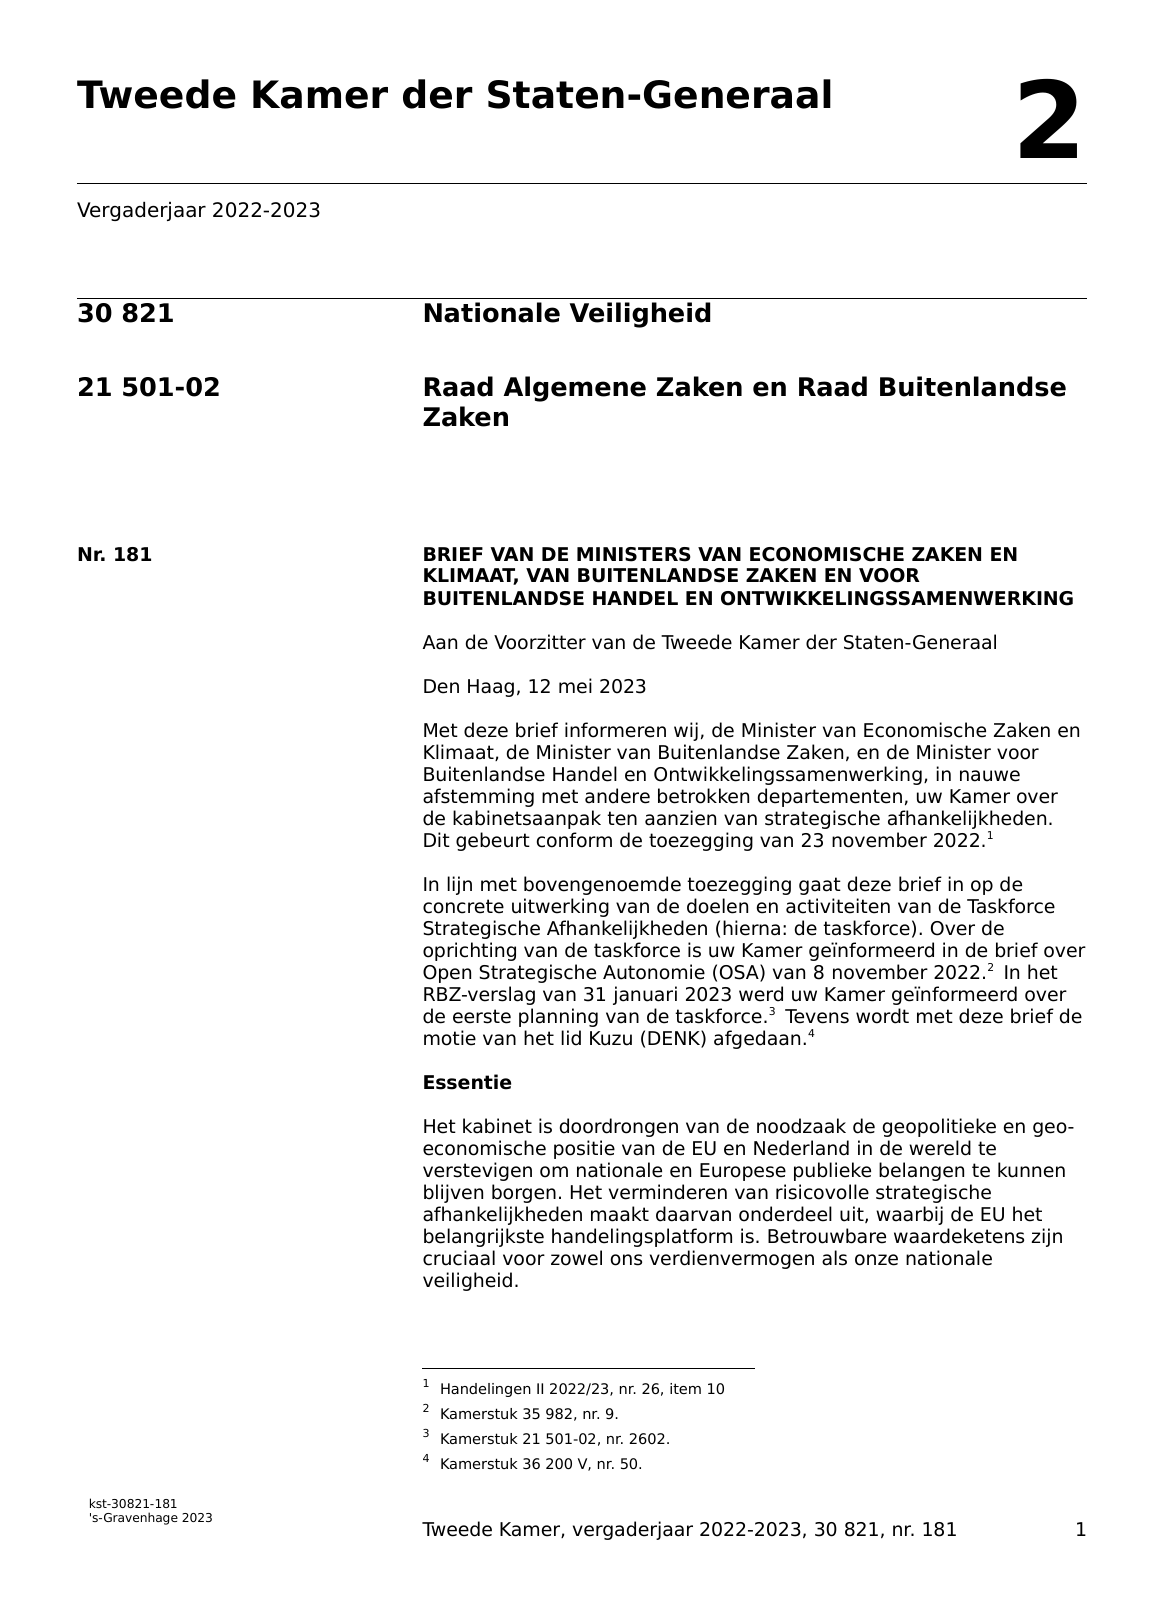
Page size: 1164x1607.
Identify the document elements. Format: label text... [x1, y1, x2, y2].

text Het kabinet is doordrongen van de noodzaak de geopolitieke en geo-economische positie van de EU en Nederland in de wereld te verstevigen om nationale en Europese publieke belangen te kunnen blijven borgen. Het verminderen van risicovolle strategische afhankelijkheden maakt daarvan onderdeel uit, waarbij de EU het belangrijkste handelingsplatform is. Betrouwbare waardeketens zijn cruciaal voor zowel ons verdienvermogen als onze nationale veiligheid. [422, 1116, 1087, 1292]
subtitle Essentie [422, 1072, 1087, 1094]
text Den Haag, 12 mei 2023 [422, 676, 1087, 698]
text kst-30821-181 [88, 1497, 323, 1511]
text Kamerstuk 35 982, nr. 9. [422, 1402, 1087, 1424]
text Kamerstuk 21 501-02, nr. 2602. [422, 1427, 1087, 1449]
text Kamerstuk 36 200 V, nr. 50. [422, 1452, 1087, 1474]
table_header Tweede Kamer der Staten-Generaal [77, 59, 886, 183]
subtitle 21 501-02 Raad Algemene Zaken en Raad Buitenlandse Zaken [77, 373, 1087, 432]
subtitle 30 821 Nationale Veiligheid [77, 299, 1087, 329]
subtitle Nr. 181 BRIEF VAN DE MINISTERS VAN ECONOMISCHE ZAKEN EN KLIMAAT, VAN BUITENLANDSE ZAKEN EN VOOR BUITENLANDSE HANDEL EN ONTWIKKELINGSSAMENWERKING [77, 543, 1087, 609]
table_cell Vergaderjaar 2022-2023 [77, 184, 1087, 298]
text Aan de Voorzitter van de Tweede Kamer der Staten-Generaal [422, 632, 1087, 653]
table_header 2 [886, 59, 1087, 183]
text 's-Gravenhage 2023 [88, 1511, 323, 1525]
text Handelingen II 2022/23, nr. 26, item 10 [422, 1377, 1087, 1399]
text In lijn met bovengenoemde toezegging gaat deze brief in op de concrete uitwerking van de doelen en activiteiten van de Taskforce Strategische Afhankelijkheden (hierna: de taskforce). Over de oprichting van de taskforce is uw Kamer geïnformeerd in de brief over Open Strategische Autonomie (OSA) van 8 november 2022. In het RBZ-verslag van 31 januari 2023 werd uw Kamer geïnformeerd over de eerste planning van de taskforce. Tevens wordt met deze brief de motie van het lid Kuzu (DENK) afgedaan. [422, 874, 1087, 1050]
text Met deze brief informeren wij, de Minister van Economische Zaken en Klimaat, de Minister van Buitenlandse Zaken, en de Minister voor Buitenlandse Handel en Ontwikkelingssamenwerking, in nauwe afstemming met andere betrokken departementen, uw Kamer over de kabinetsaanpak ten aanzien van strategische afhankelijkheden. Dit gebeurt conform de toezegging van 23 november 2022. [422, 720, 1087, 852]
